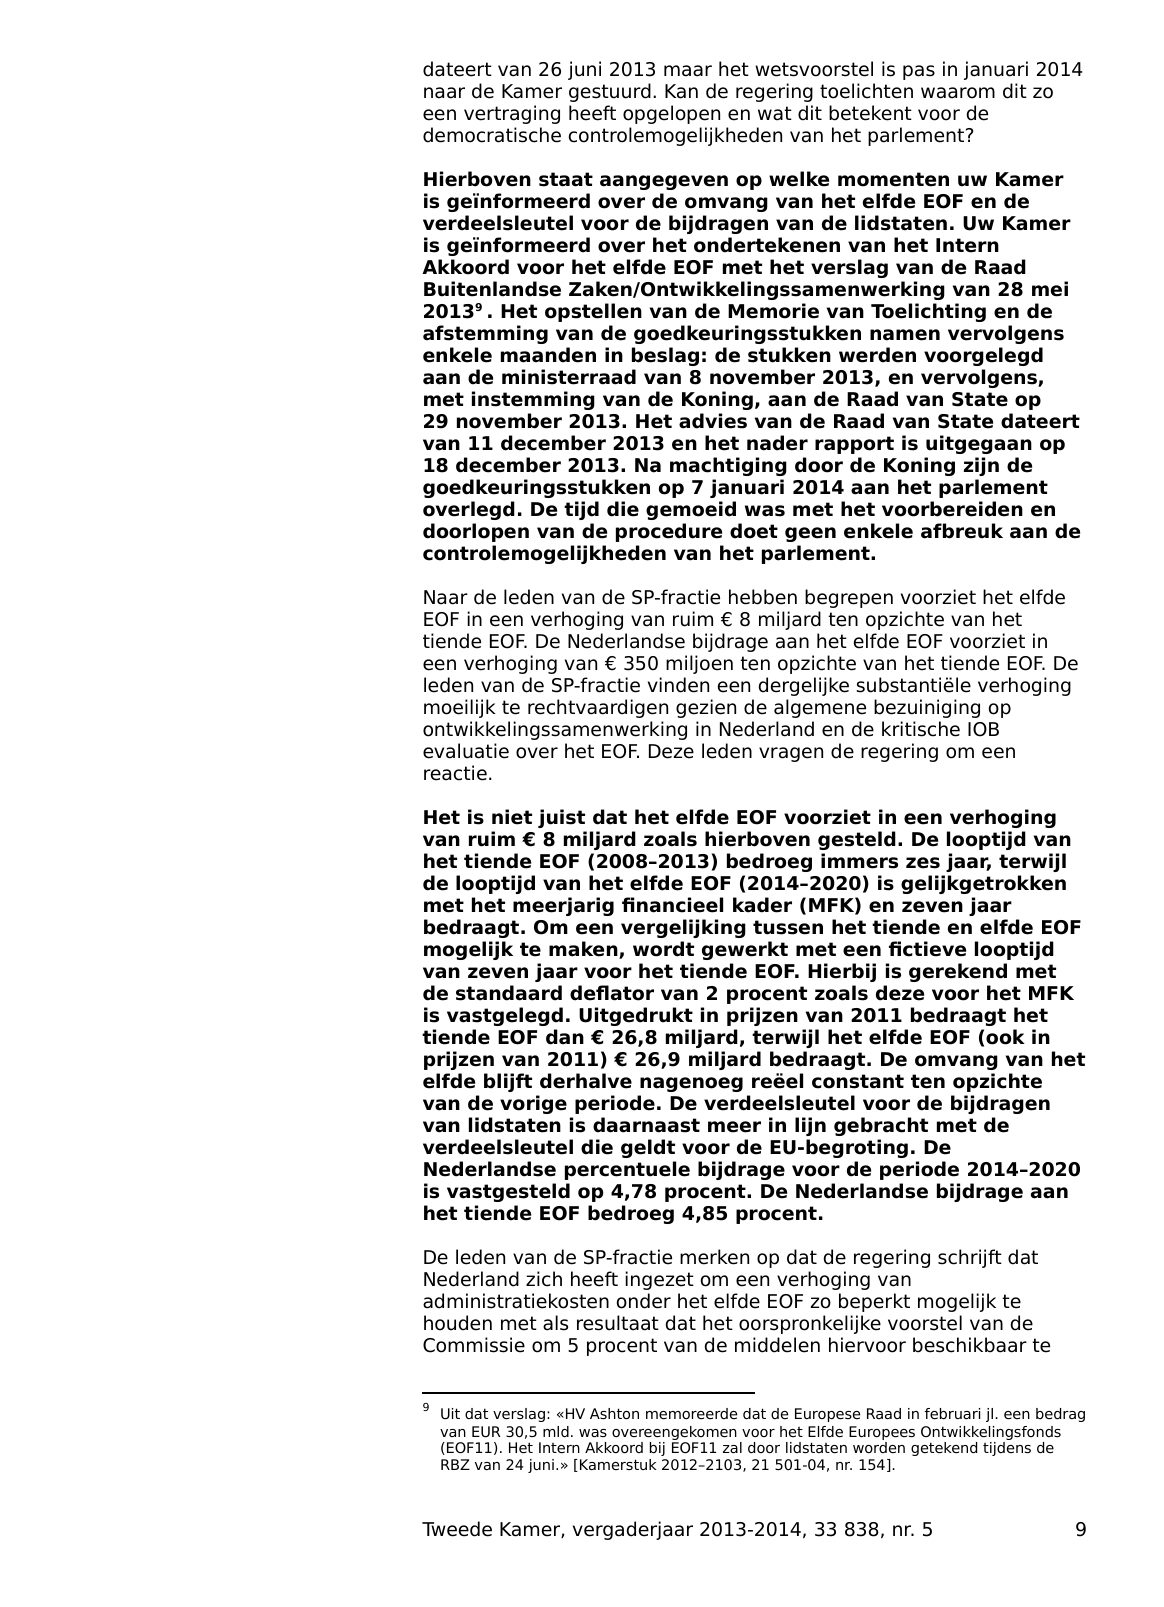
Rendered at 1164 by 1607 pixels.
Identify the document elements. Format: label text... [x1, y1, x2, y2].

text Hierboven staat aangegeven op welke momenten uw Kamer is geïnformeerd over de omvang van het elfde EOF en de verdeelsleutel voor de bijdragen van de lidstaten. Uw Kamer is geïnformeerd over het ondertekenen van het Intern Akkoord voor het elfde EOF met het verslag van de Raad Buitenlandse Zaken/Ontwikkelingssamenwerking van 28 mei 2013. Het opstellen van de Memorie van Toelichting en de afstemming van de goedkeuringsstukken namen vervolgens enkele maanden in beslag: de stukken werden voorgelegd aan de ministerraad van 8 november 2013, en vervolgens, met instemming van de Koning, aan de Raad van State op 29 november 2013. Het advies van de Raad van State dateert van 11 december 2013 en het nader rapport is uitgegaan op 18 december 2013. Na machtiging door de Koning zijn de goedkeuringsstukken op 7 januari 2014 aan het parlement overlegd. De tijd die gemoeid was met het voorbereiden en doorlopen van de procedure doet geen enkele afbreuk aan de controlemogelijkheden van het parlement. [422, 169, 1087, 565]
text Naar de leden van de SP-fractie hebben begrepen voorziet het elfde EOF in een verhoging van ruim € 8 miljard ten opzichte van het tiende EOF. De Nederlandse bijdrage aan het elfde EOF voorziet in een verhoging van € 350 miljoen ten opzichte van het tiende EOF. De leden van de SP-fractie vinden een dergelijke substantiële verhoging moeilijk te rechtvaardigen gezien de algemene bezuiniging op ontwikkelingssamenwerking in Nederland en de kritische IOB evaluatie over het EOF. Deze leden vragen de regering om een reactie. [422, 587, 1087, 785]
text dateert van 26 juni 2013 maar het wetsvoorstel is pas in januari 2014 naar de Kamer gestuurd. Kan de regering toelichten waarom dit zo een vertraging heeft opgelopen en wat dit betekent voor de democratische controlemogelijkheden van het parlement? [422, 59, 1087, 147]
text Uit dat verslag: «HV Ashton memoreerde dat de Europese Raad in februari jl. een bedrag van EUR 30,5 mld. was overeengekomen voor het Elfde Europees Ontwikkelingsfonds (EOF11). Het Intern Akkoord bij EOF11 zal door lidstaten worden getekend tijdens de RBZ van 24 juni.» [Kamerstuk 2012–2103, 21 501-04, nr. 154]. [422, 1402, 1087, 1474]
text De leden van de SP-fractie merken op dat de regering schrijft dat Nederland zich heeft ingezet om een verhoging van administratiekosten onder het elfde EOF zo beperkt mogelijk te houden met als resultaat dat het oorspronkelijke voorstel van de Commissie om 5 procent van de middelen hiervoor beschikbaar te [422, 1247, 1087, 1357]
text Het is niet juist dat het elfde EOF voorziet in een verhoging van ruim € 8 miljard zoals hierboven gesteld. De looptijd van het tiende EOF (2008–2013) bedroeg immers zes jaar, terwijl de looptijd van het elfde EOF (2014–2020) is gelijkgetrokken met het meerjarig financieel kader (MFK) en zeven jaar bedraagt. Om een vergelijking tussen het tiende en elfde EOF mogelijk te maken, wordt gewerkt met een fictieve looptijd van zeven jaar voor het tiende EOF. Hierbij is gerekend met de standaard deflator van 2 procent zoals deze voor het MFK is vastgelegd. Uitgedrukt in prijzen van 2011 bedraagt het tiende EOF dan € 26,8 miljard, terwijl het elfde EOF (ook in prijzen van 2011) € 26,9 miljard bedraagt. De omvang van het elfde blijft derhalve nagenoeg reëel constant ten opzichte van de vorige periode. De verdeelsleutel voor de bijdragen van lidstaten is daarnaast meer in lijn gebracht met de verdeelsleutel die geldt voor de EU-begroting. De Nederlandse percentuele bijdrage voor de periode 2014–2020 is vastgesteld op 4,78 procent. De Nederlandse bijdrage aan het tiende EOF bedroeg 4,85 procent. [422, 807, 1087, 1224]
